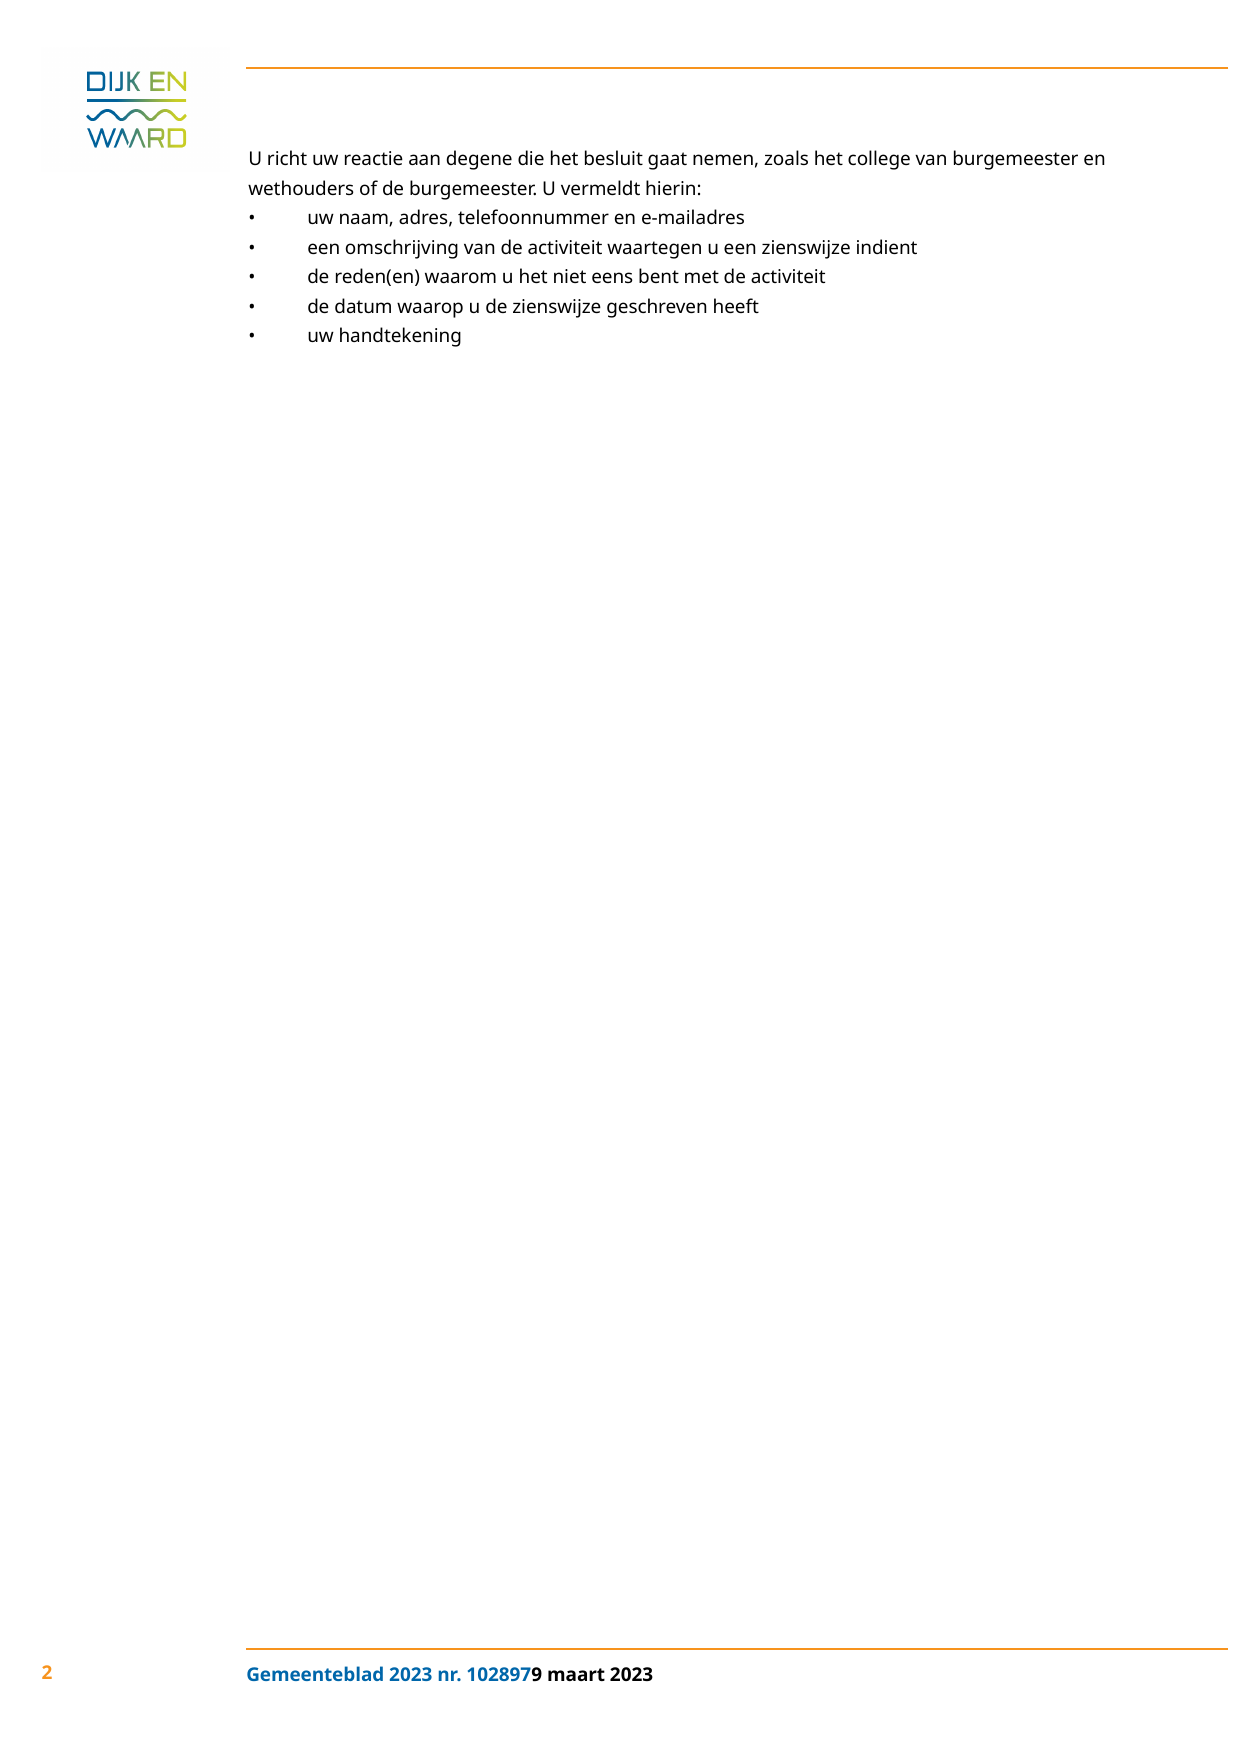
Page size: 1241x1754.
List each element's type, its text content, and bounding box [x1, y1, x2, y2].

list de datum waarop u de zienswijze geschreven heeft [248, 293, 1152, 319]
list uw naam, adres, telefoonnummer en e-mailadres [248, 204, 1152, 230]
list uw handtekening [248, 323, 1152, 348]
picture [41, 47, 231, 172]
text U richt uw reactie aan degene die het besluit gaat nemen, zoals het college van burgemeester en wethouders of de burgemeester. U vermeldt hierin: [248, 145, 1152, 201]
list de reden(en) waarom u het niet eens bent met de activiteit [248, 263, 1152, 289]
list een omschrijving van de activiteit waartegen u een zienswijze indient [248, 234, 1152, 260]
